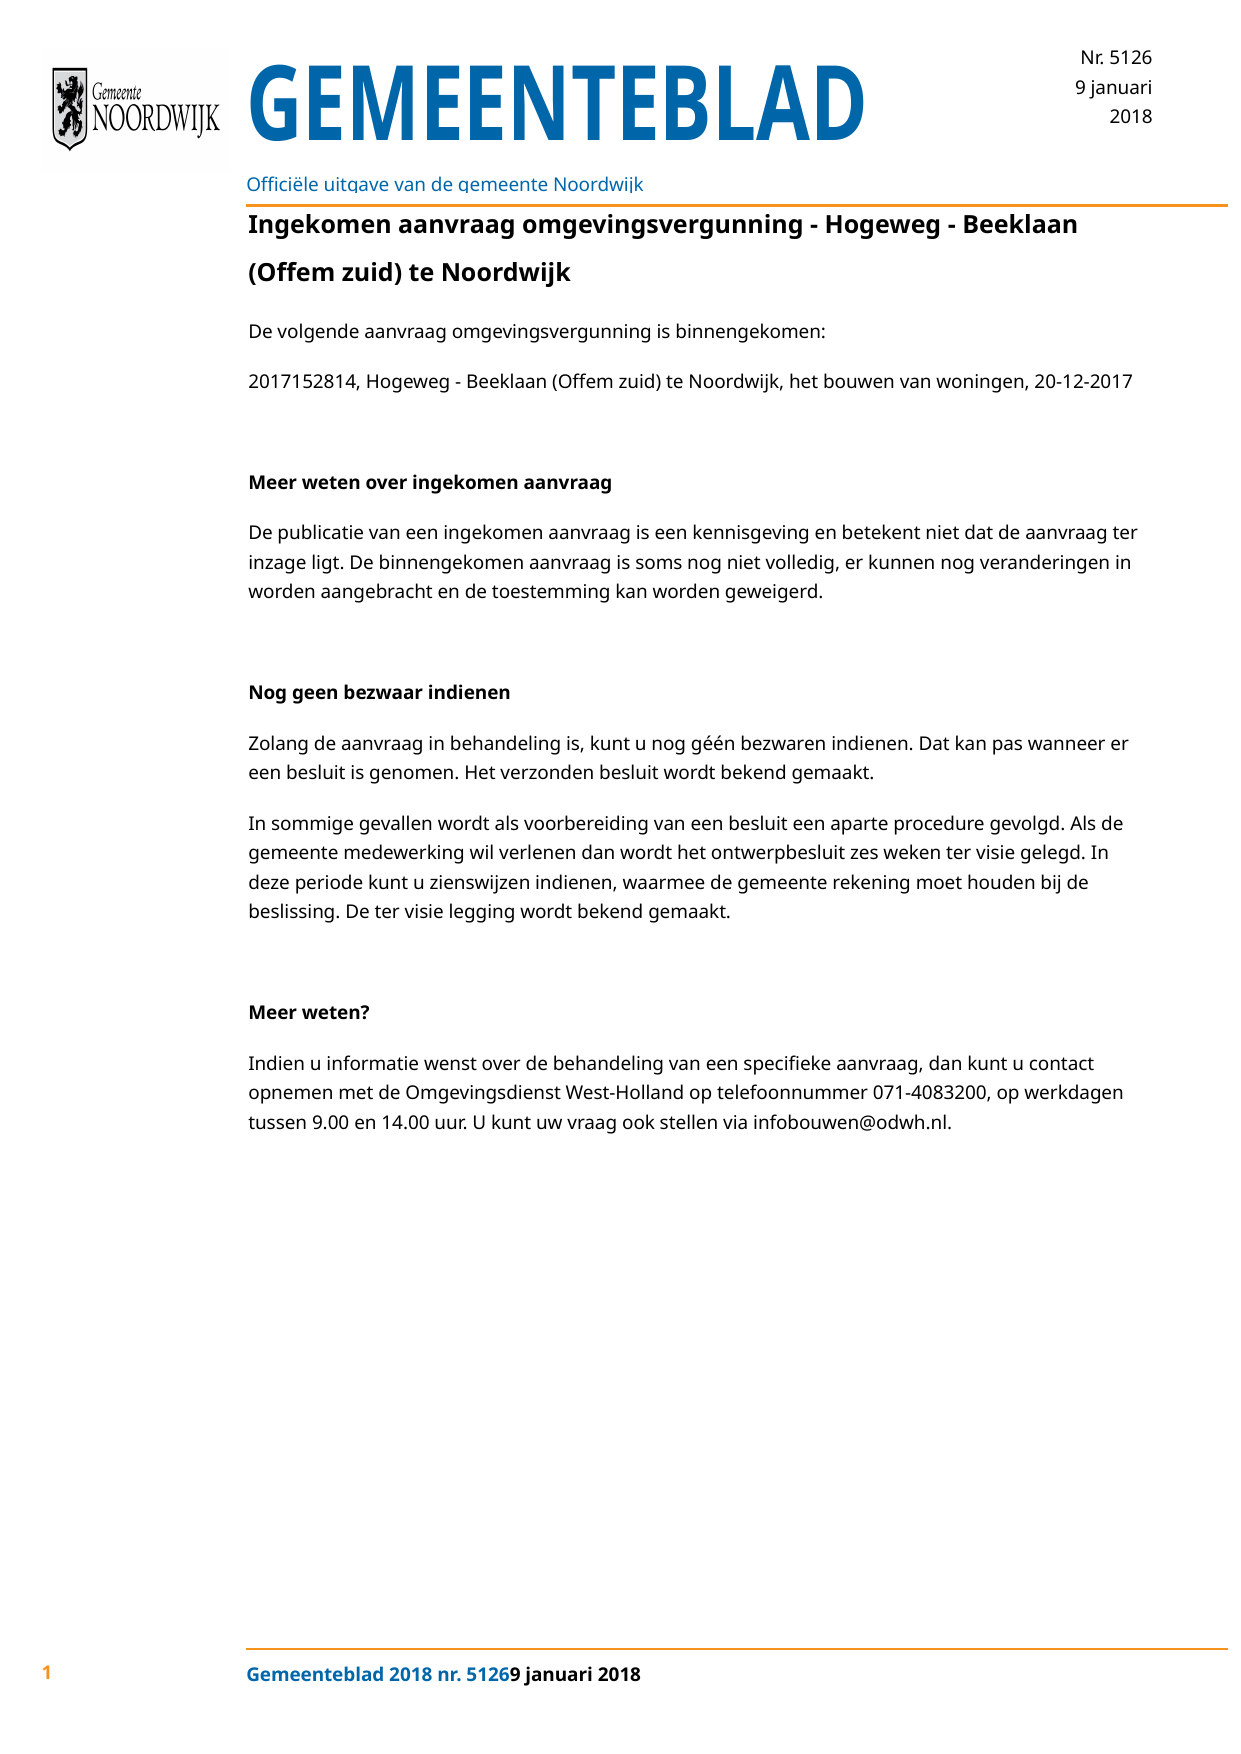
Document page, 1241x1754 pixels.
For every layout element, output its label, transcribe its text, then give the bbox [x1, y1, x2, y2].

text De volgende aanvraag omgevingsvergunning is binnengekomen: [248, 318, 1152, 344]
text In sommige gevallen wordt als voorbereiding van een besluit een aparte procedure gevolgd. Als de gemeente medewerking wil verlenen dan wordt het ontwerpbesluit zes weken ter visie gelegd. In deze periode kunt u zienswijzen indienen, waarmee de gemeente rekening moet houden bij de beslissing. De ter visie legging wordt bekend gemaakt. [248, 810, 1152, 924]
text Nog geen bezwaar indienen [248, 679, 1152, 705]
text De publicatie van een ingekomen aanvraag is een kennisgeving en betekent niet dat de aanvraag ter inzage ligt. De binnengekomen aanvraag is soms nog niet volledig, er kunnen nog veranderingen in worden aangebracht en de toestemming kan worden geweigerd. [248, 519, 1152, 604]
text Ingekomen aanvraag omgevingsvergunning - Hogeweg - Beeklaan (Offem zuid) te Noordwijk [248, 207, 1152, 288]
text Zolang de aanvraag in behandeling is, kunt u nog géén bezwaren indienen. Dat kan pas wanneer er een besluit is genomen. Het verzonden besluit wordt bekend gemaakt. [248, 730, 1152, 785]
text Indien u informatie wenst over de behandeling van een specifieke aanvraag, dan kunt u contact opnemen met de Omgevingsdienst West-Holland op telefoonnummer 071-4083200, op werkdagen tussen 9.00 en 14.00 uur. U kunt uw vraag ook stellen via infobouwen@odwh.nl. [248, 1050, 1152, 1135]
text 2017152814, Hogeweg - Beeklaan (Offem zuid) te Noordwijk, het bouwen van woningen, 20-12-2017 [248, 368, 1152, 394]
text Meer weten over ingekomen aanvraag [248, 469, 1152, 495]
picture [41, 47, 231, 172]
text Meer weten? [248, 999, 1152, 1025]
